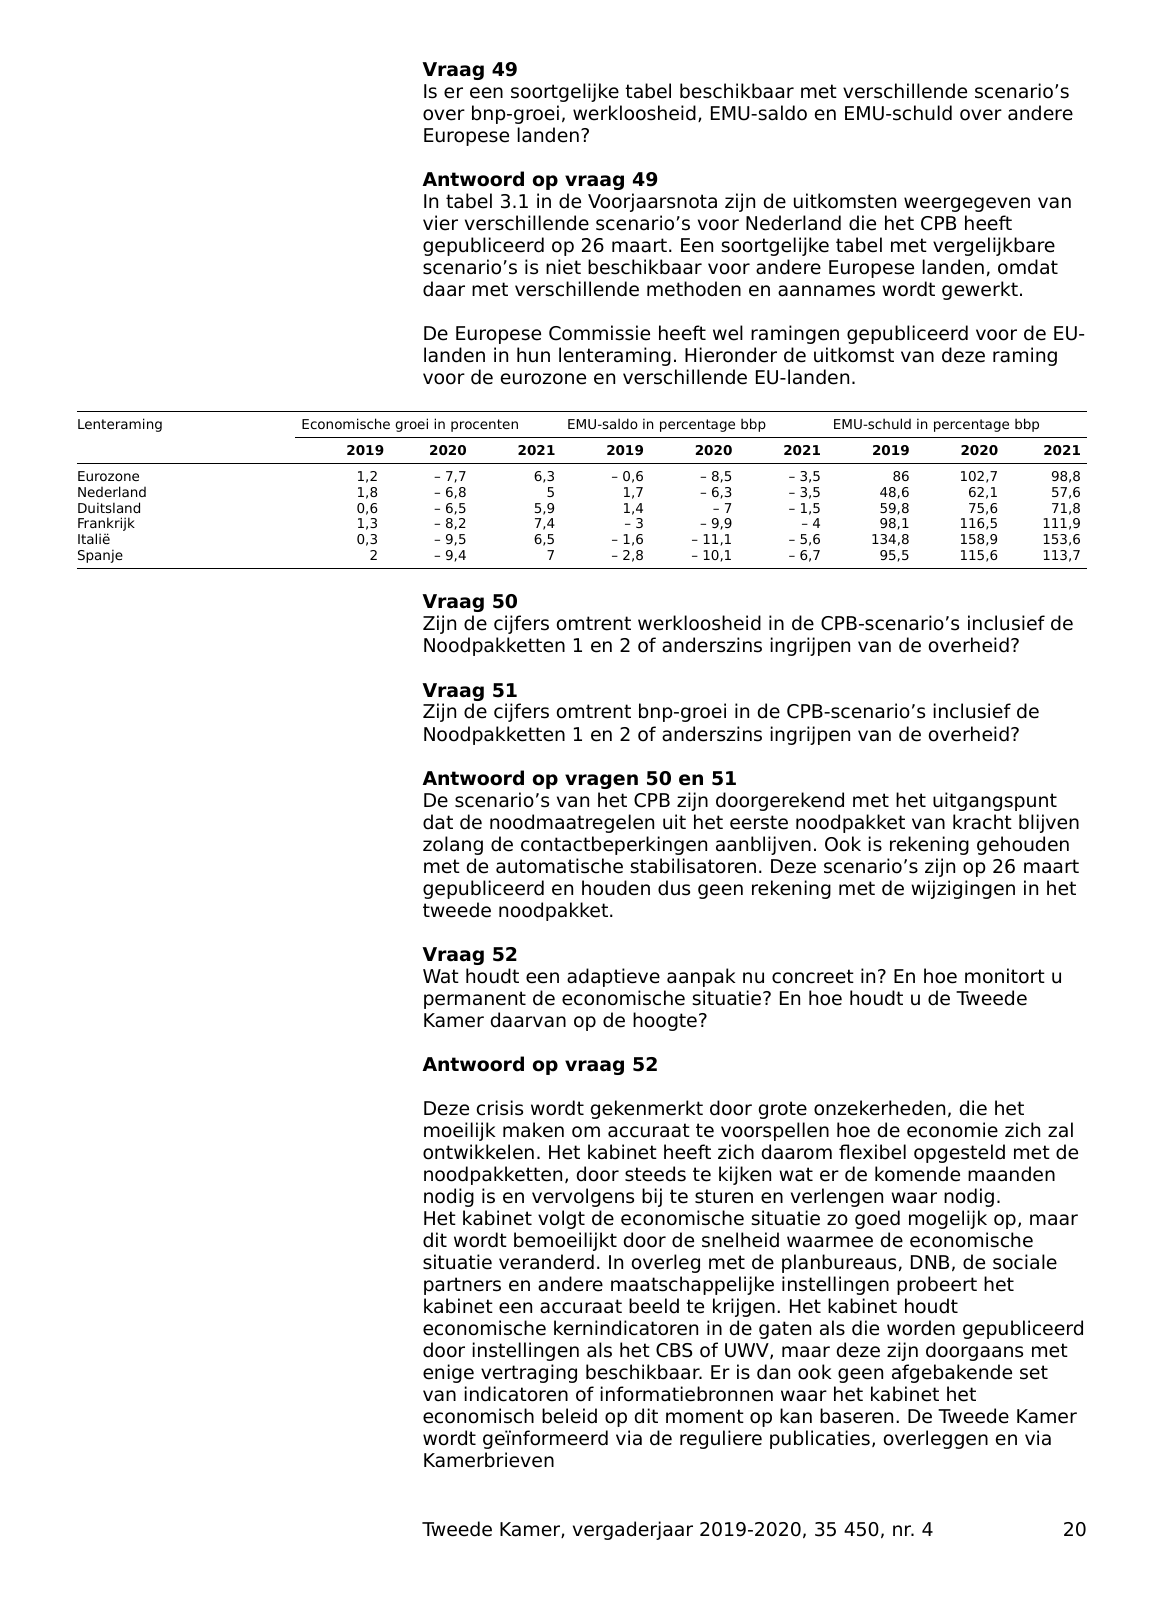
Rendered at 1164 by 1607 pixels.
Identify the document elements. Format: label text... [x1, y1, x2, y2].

table_cell 0,6 [295, 501, 384, 516]
text Zijn de cijfers omtrent bnp-groei in de CPB-scenario’s inclusief de Noodpakketten 1 en 2 of anderszins ingrijpen van de overheid? [422, 701, 1087, 745]
table_cell 6,3 [473, 464, 561, 485]
table_cell – 10,1 [650, 548, 738, 568]
table_cell 98,8 [1004, 464, 1087, 485]
table_cell 1,3 [295, 516, 384, 532]
table_cell 5 [473, 485, 561, 501]
text Is er een soortgelijke tabel beschikbaar met verschillende scenario’s over bnp-groei, werkloosheid, EMU-saldo en EMU-schuld over andere Europese landen? [422, 81, 1087, 147]
table_cell 115,6 [915, 548, 1004, 568]
subtitle Antwoord op vraag 52 [422, 1054, 1087, 1076]
table_cell 153,6 [1004, 532, 1087, 548]
table_cell 86 [827, 464, 915, 485]
subtitle Vraag 49 [422, 59, 1087, 81]
table_cell – 7 [650, 501, 738, 516]
table_header EMU-saldo in percentage bbp [561, 412, 827, 437]
table_cell – 6,8 [384, 485, 472, 501]
table_cell 2020 [384, 438, 472, 463]
table_cell 75,6 [915, 501, 1004, 516]
table_cell 116,5 [915, 516, 1004, 532]
table_cell 111,9 [1004, 516, 1087, 532]
table_cell 2019 [295, 438, 384, 463]
table_cell 2020 [915, 438, 1004, 463]
table_cell 62,1 [915, 485, 1004, 501]
table_cell – 1,6 [561, 532, 649, 548]
table_cell 158,9 [915, 532, 1004, 548]
table_cell 2021 [1004, 438, 1087, 463]
table_cell Spanje [77, 548, 295, 568]
table_header Economische groei in procenten [295, 412, 561, 437]
table_cell 7,4 [473, 516, 561, 532]
table_cell 2021 [738, 438, 827, 463]
text Deze crisis wordt gekenmerkt door grote onzekerheden, die het moeilijk maken om accuraat te voorspellen hoe de economie zich zal ontwikkelen. Het kabinet heeft zich daarom flexibel opgesteld met de noodpakketten, door steeds te kijken wat er de komende maanden nodig is en vervolgens bij te sturen en verlengen waar nodig. [422, 1098, 1087, 1208]
table_cell 95,5 [827, 548, 915, 568]
table_cell 59,8 [827, 501, 915, 516]
table_cell 134,8 [827, 532, 915, 548]
subtitle Vraag 52 [422, 944, 1087, 966]
table_cell Duitsland [77, 501, 295, 516]
table_cell 98,1 [827, 516, 915, 532]
table_cell – 1,5 [738, 501, 827, 516]
table_cell – 8,2 [384, 516, 472, 532]
table_cell – 6,3 [650, 485, 738, 501]
table_cell 1,4 [561, 501, 649, 516]
table_cell – 9,9 [650, 516, 738, 532]
subtitle Vraag 50 [422, 591, 1087, 613]
table_cell 1,7 [561, 485, 649, 501]
text De scenario’s van het CPB zijn doorgerekend met het uitgangspunt dat de noodmaatregelen uit het eerste noodpakket van kracht blijven zolang de contactbeperkingen aanblijven. Ook is rekening gehouden met de automatische stabilisatoren. Deze scenario’s zijn op 26 maart gepubliceerd en houden dus geen rekening met de wijzigingen in het tweede noodpakket. [422, 789, 1087, 921]
table_cell 0,3 [295, 532, 384, 548]
text Wat houdt een adaptieve aanpak nu concreet in? En hoe monitort u permanent de economische situatie? En hoe houdt u de Tweede Kamer daarvan op de hoogte? [422, 966, 1087, 1032]
table_cell – 3,5 [738, 464, 827, 485]
table_cell 48,6 [827, 485, 915, 501]
table_cell 57,6 [1004, 485, 1087, 501]
text In tabel 3.1 in de Voorjaarsnota zijn de uitkomsten weergegeven van vier verschillende scenario’s voor Nederland die het CPB heeft gepubliceerd op 26 maart. Een soortgelijke tabel met vergelijkbare scenario’s is niet beschikbaar voor andere Europese landen, omdat daar met verschillende methoden en aannames wordt gewerkt. [422, 191, 1087, 301]
table_cell Eurozone [77, 464, 295, 485]
table_cell Nederland [77, 485, 295, 501]
table_cell – 7,7 [384, 464, 472, 485]
subtitle Antwoord op vragen 50 en 51 [422, 768, 1087, 789]
table_cell 2021 [473, 438, 561, 463]
text De Europese Commissie heeft wel ramingen gepubliceerd voor de EU-landen in hun lenteraming. Hieronder de uitkomst van deze raming voor de eurozone en verschillende EU-landen. [422, 323, 1087, 389]
table_cell 113,7 [1004, 548, 1087, 568]
table_cell – 0,6 [561, 464, 649, 485]
table_cell 102,7 [915, 464, 1004, 485]
table_cell – 3,5 [738, 485, 827, 501]
text Het kabinet volgt de economische situatie zo goed mogelijk op, maar dit wordt bemoeilijkt door de snelheid waarmee de economische situatie veranderd. In overleg met de planbureaus, DNB, de sociale partners en andere maatschappelijke instellingen probeert het kabinet een accuraat beeld te krijgen. Het kabinet houdt economische kernindicatoren in de gaten als die worden gepubliceerd door instellingen als het CBS of UWV, maar deze zijn doorgaans met enige vertraging beschikbaar. Er is dan ook geen afgebakende set van indicatoren of informatiebronnen waar het kabinet het economisch beleid op dit moment op kan baseren. De Tweede Kamer wordt geïnformeerd via de reguliere publicaties, overleggen en via Kamerbrieven [422, 1208, 1087, 1472]
table_cell – 5,6 [738, 532, 827, 548]
table_cell 2 [295, 548, 384, 568]
table_cell 1,8 [295, 485, 384, 501]
table_cell – 9,4 [384, 548, 472, 568]
table_cell – 4 [738, 516, 827, 532]
table_cell 5,9 [473, 501, 561, 516]
table_cell 2019 [827, 438, 915, 463]
table_cell 7 [473, 548, 561, 568]
table_cell – 2,8 [561, 548, 649, 568]
table_cell 2020 [650, 438, 738, 463]
table_cell 6,5 [473, 532, 561, 548]
table_cell – 8,5 [650, 464, 738, 485]
table_cell – 11,1 [650, 532, 738, 548]
table_header Lenteraming [77, 412, 295, 463]
subtitle Vraag 51 [422, 679, 1087, 701]
table_cell – 3 [561, 516, 649, 532]
table_cell – 6,5 [384, 501, 472, 516]
table_cell Italië [77, 532, 295, 548]
table_cell 2019 [561, 438, 649, 463]
subtitle Antwoord op vraag 49 [422, 169, 1087, 191]
table_cell 71,8 [1004, 501, 1087, 516]
table_cell – 6,7 [738, 548, 827, 568]
table_cell 1,2 [295, 464, 384, 485]
table_cell – 9,5 [384, 532, 472, 548]
table_header EMU-schuld in percentage bbp [827, 412, 1087, 437]
text Zijn de cijfers omtrent werkloosheid in de CPB-scenario’s inclusief de Noodpakketten 1 en 2 of anderszins ingrijpen van de overheid? [422, 613, 1087, 657]
table_cell Frankrijk [77, 516, 295, 532]
